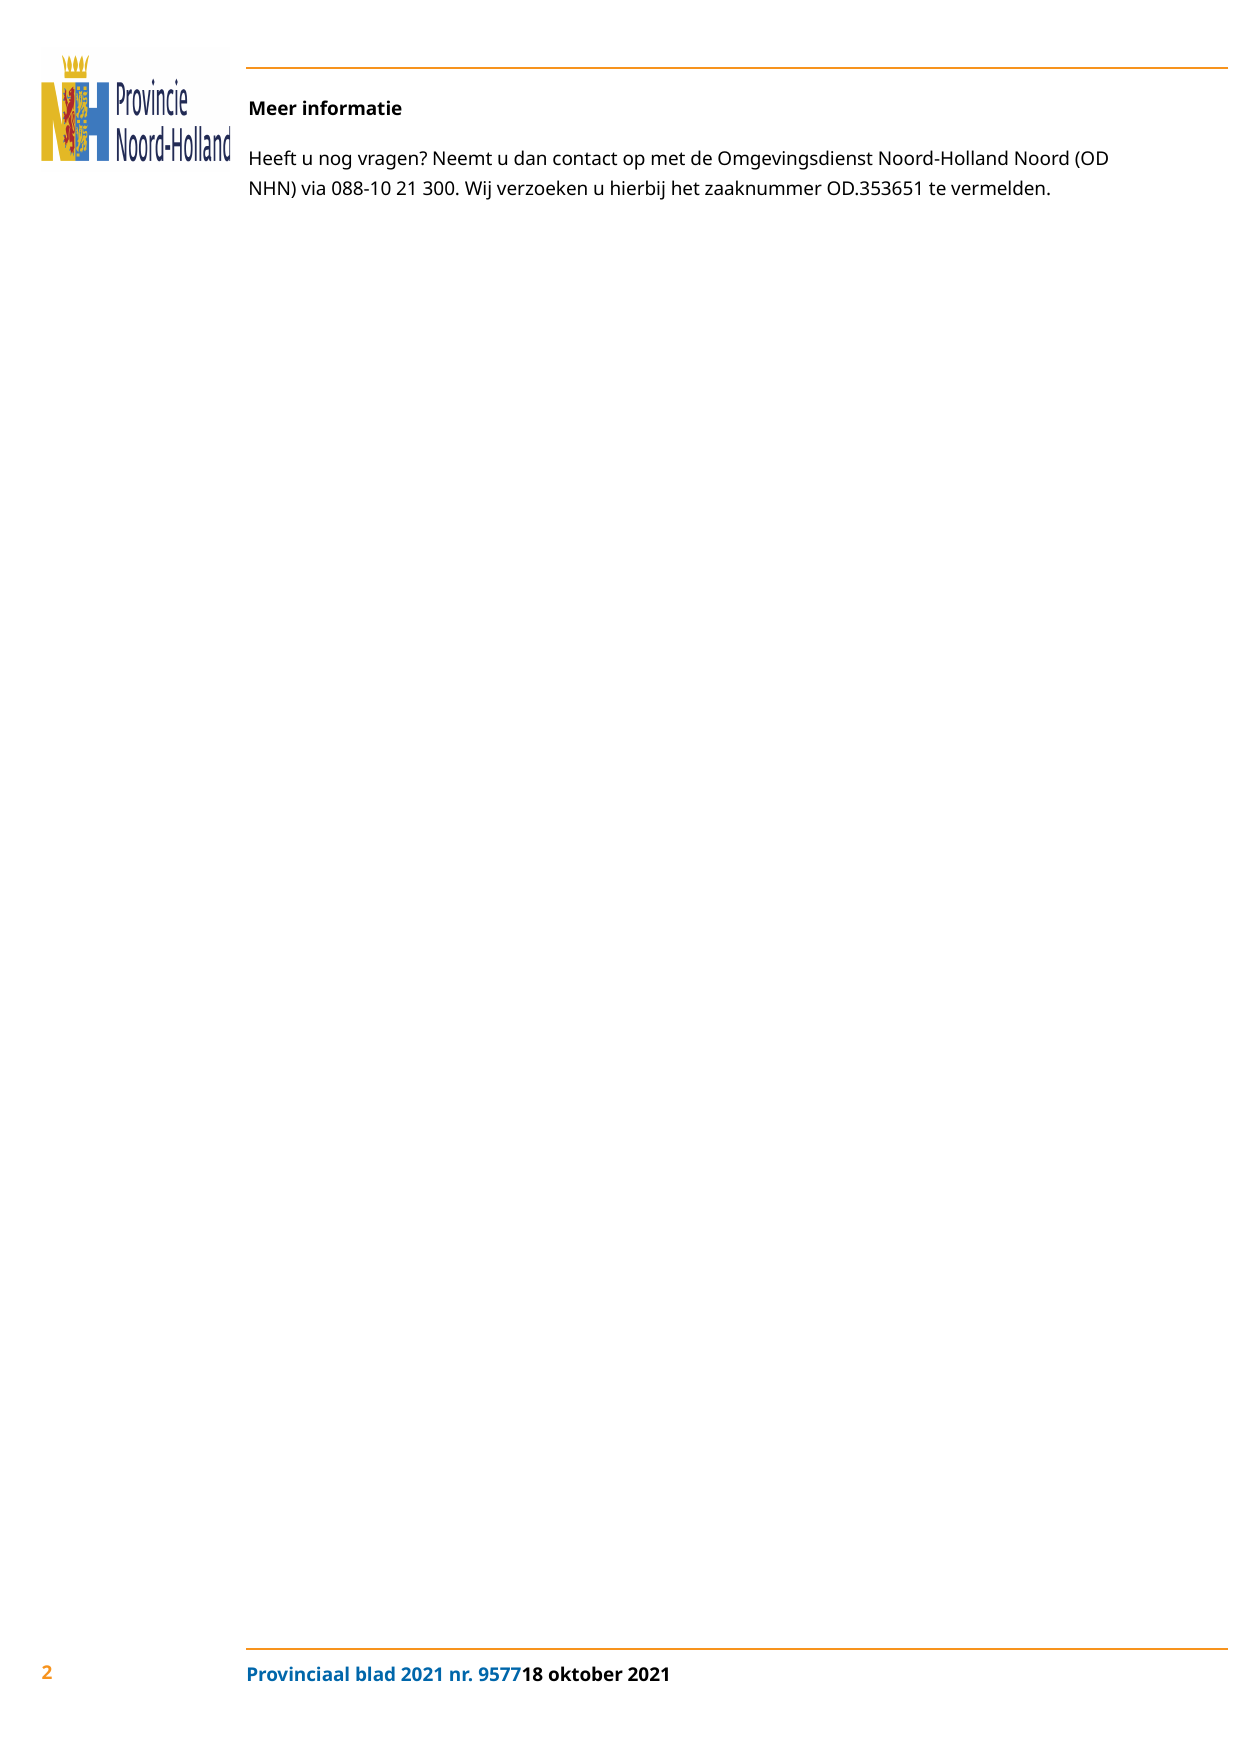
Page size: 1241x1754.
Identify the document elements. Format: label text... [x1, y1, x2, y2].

text Heeft u nog vragen? Neemt u dan contact op met de Omgevingsdienst Noord-Holland Noord (OD NHN) via 088-10 21 300. Wij verzoeken u hierbij het zaaknummer OD.353651 te vermelden. [248, 145, 1152, 201]
picture [41, 47, 231, 172]
text Meer informatie [248, 95, 1152, 121]
